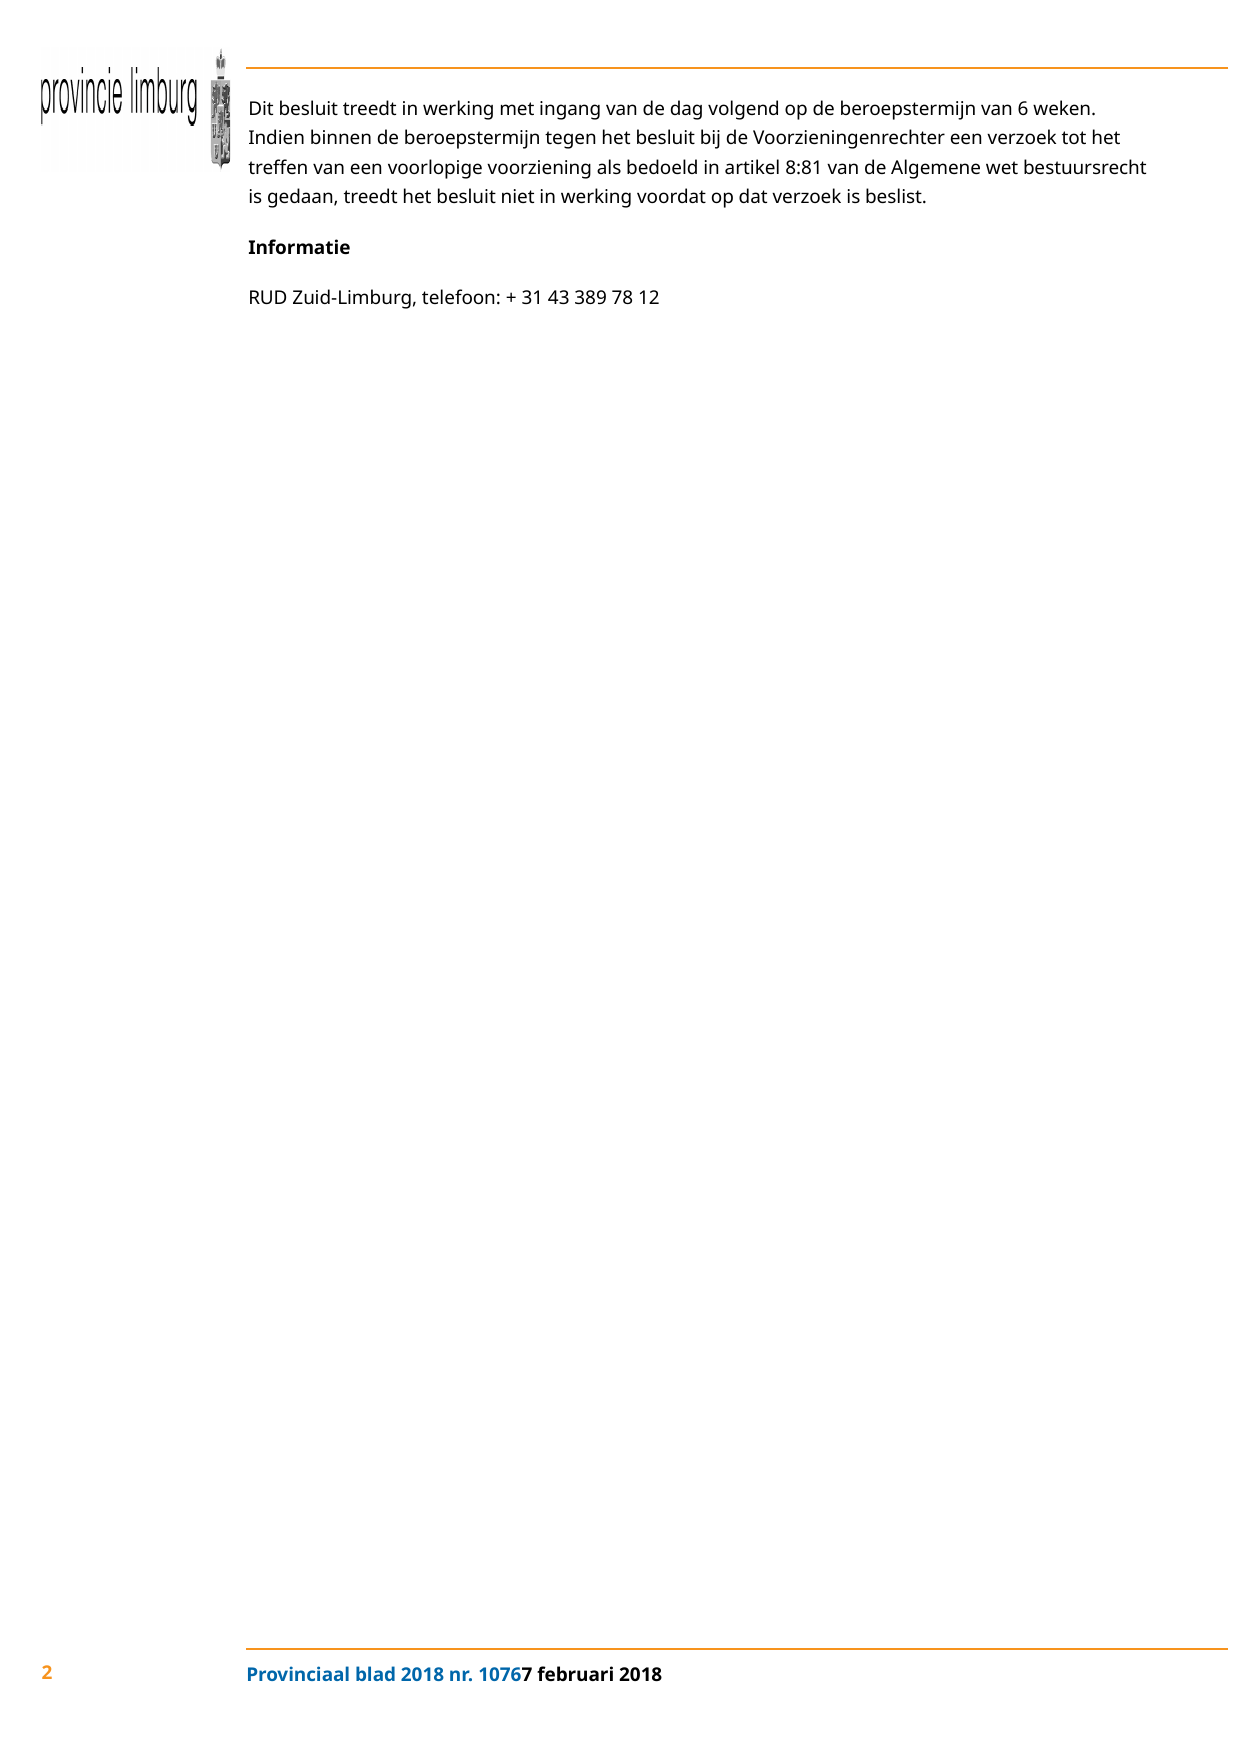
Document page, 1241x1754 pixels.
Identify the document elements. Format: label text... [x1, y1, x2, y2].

text Informatie [248, 234, 1152, 260]
text RUD Zuid-Limburg, telefoon: + 31 43 389 78 12 [248, 284, 1152, 310]
text Dit besluit treedt in werking met ingang van de dag volgend op de beroepstermijn van 6 weken. Indien binnen de beroepstermijn tegen het besluit bij de Voorzieningenrechter een verzoek tot het treffen van een voorlopige voorziening als bedoeld in artikel 8:81 van de Algemene wet bestuursrecht is gedaan, treedt het besluit niet in werking voordat op dat verzoek is beslist. [248, 95, 1152, 209]
picture [41, 47, 231, 172]
